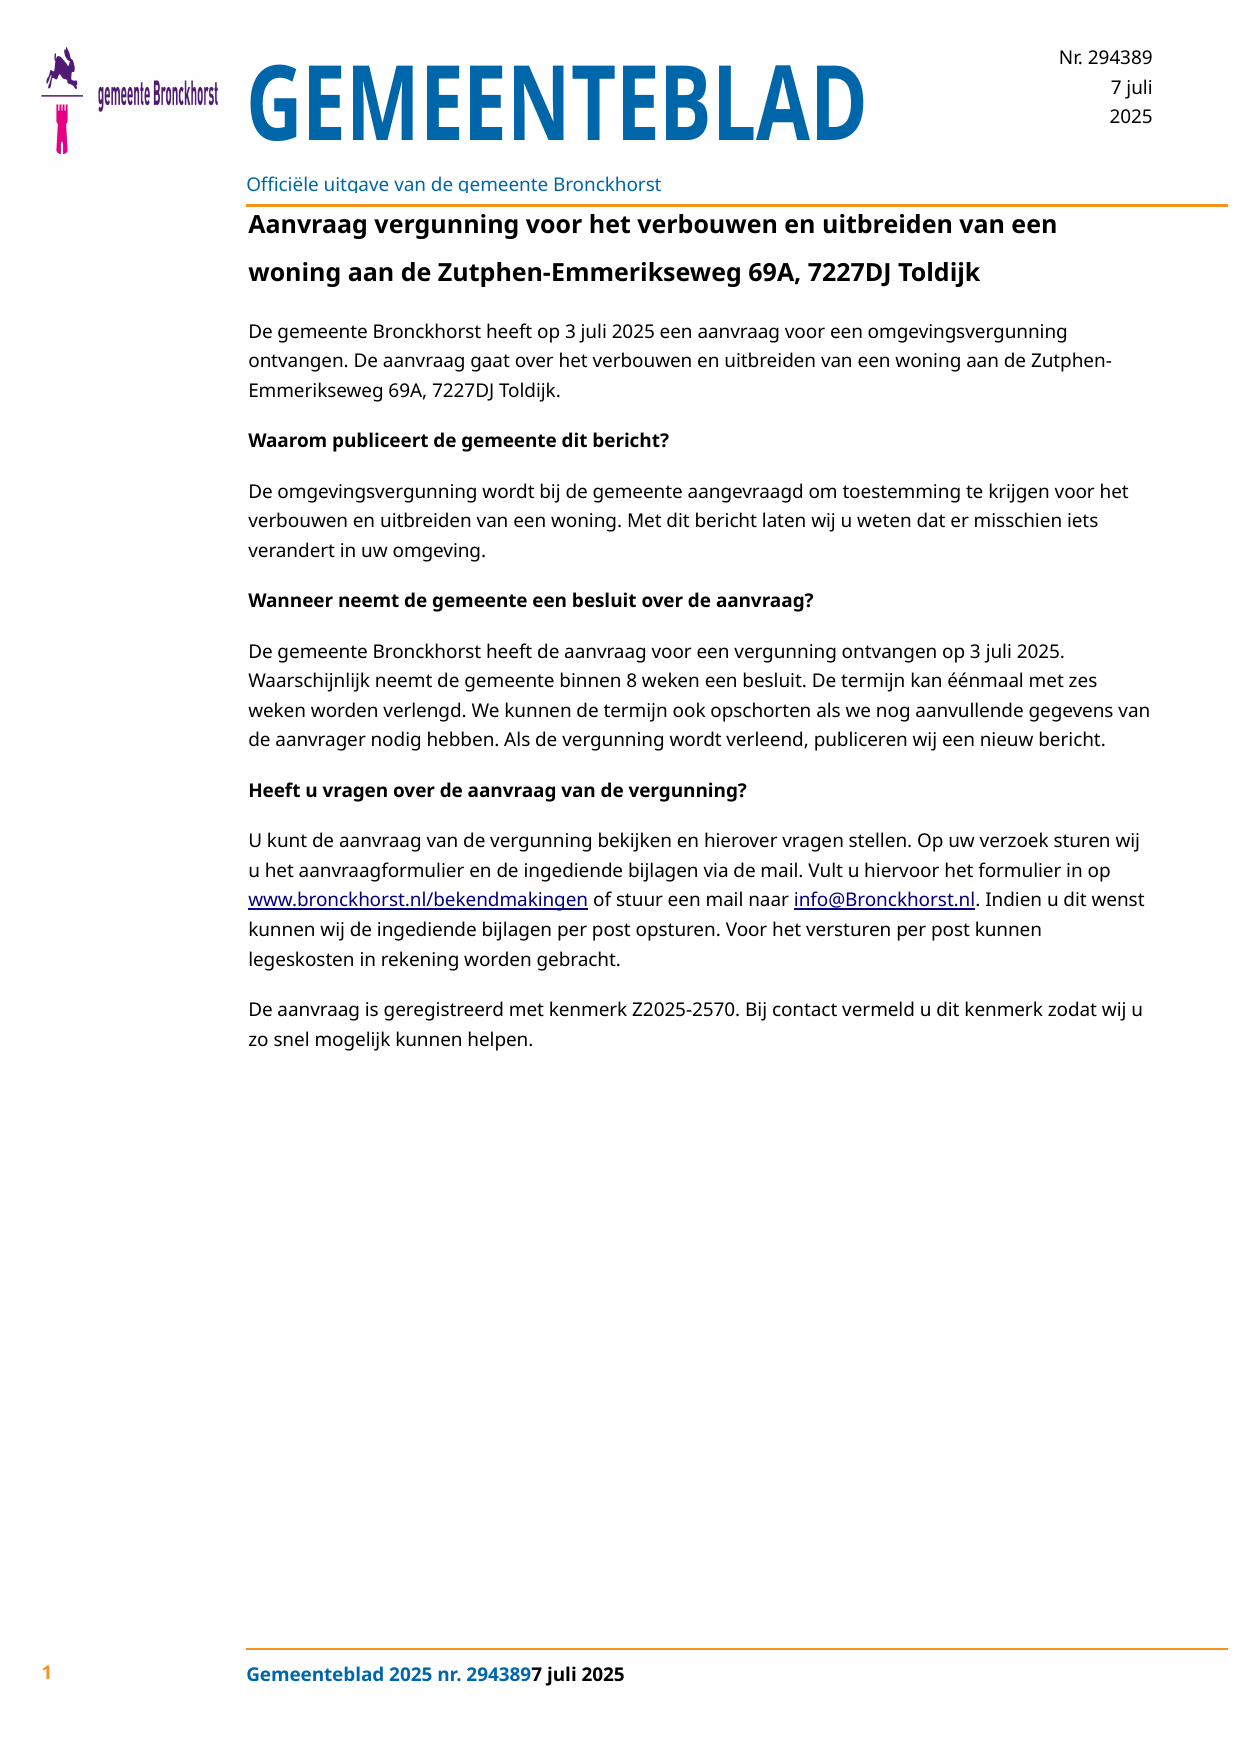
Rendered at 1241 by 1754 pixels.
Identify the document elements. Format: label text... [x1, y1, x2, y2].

text Wanneer neemt de gemeente een besluit over de aanvraag? [248, 587, 1152, 613]
text De aanvraag is geregistreerd met kenmerk Z2025-2570. Bij contact vermeld u dit kenmerk zodat wij u zo snel mogelijk kunnen helpen. [248, 996, 1152, 1052]
text De gemeente Bronckhorst heeft de aanvraag voor een vergunning ontvangen op 3 juli 2025. Waarschijnlijk neemt de gemeente binnen 8 weken een besluit. De termijn kan éénmaal met zes weken worden verlengd. We kunnen de termijn ook opschorten als we nog aanvullende gegevens van de aanvrager nodig hebben. Als de vergunning wordt verleend, publiceren wij een nieuw bericht. [248, 638, 1152, 752]
text U kunt de aanvraag van de vergunning bekijken en hierover vragen stellen. Op uw verzoek sturen wij u het aanvraagformulier en de ingediende bijlagen via de mail. Vult u hiervoor het formulier in op www.bronckhorst.nl/bekendmakingen of stuur een mail naar info@Bronckhorst.nl. Indien u dit wenst kunnen wij de ingediende bijlagen per post opsturen. Voor het versturen per post kunnen legeskosten in rekening worden gebracht. [248, 827, 1152, 972]
text Aanvraag vergunning voor het verbouwen en uitbreiden van een woning aan de Zutphen-Emmerikseweg 69A, 7227DJ Toldijk [248, 207, 1152, 288]
text Waarom publiceert de gemeente dit bericht? [248, 427, 1152, 453]
picture [41, 47, 231, 172]
text De omgevingsvergunning wordt bij de gemeente aangevraagd om toestemming te krijgen voor het verbouwen en uitbreiden van een woning. Met dit bericht laten wij u weten dat er misschien iets verandert in uw omgeving. [248, 478, 1152, 563]
text Heeft u vragen over de aanvraag van de vergunning? [248, 777, 1152, 803]
text De gemeente Bronckhorst heeft op 3 juli 2025 een aanvraag voor een omgevingsvergunning ontvangen. De aanvraag gaat over het verbouwen en uitbreiden van een woning aan de Zutphen-Emmerikseweg 69A, 7227DJ Toldijk. [248, 318, 1152, 403]
